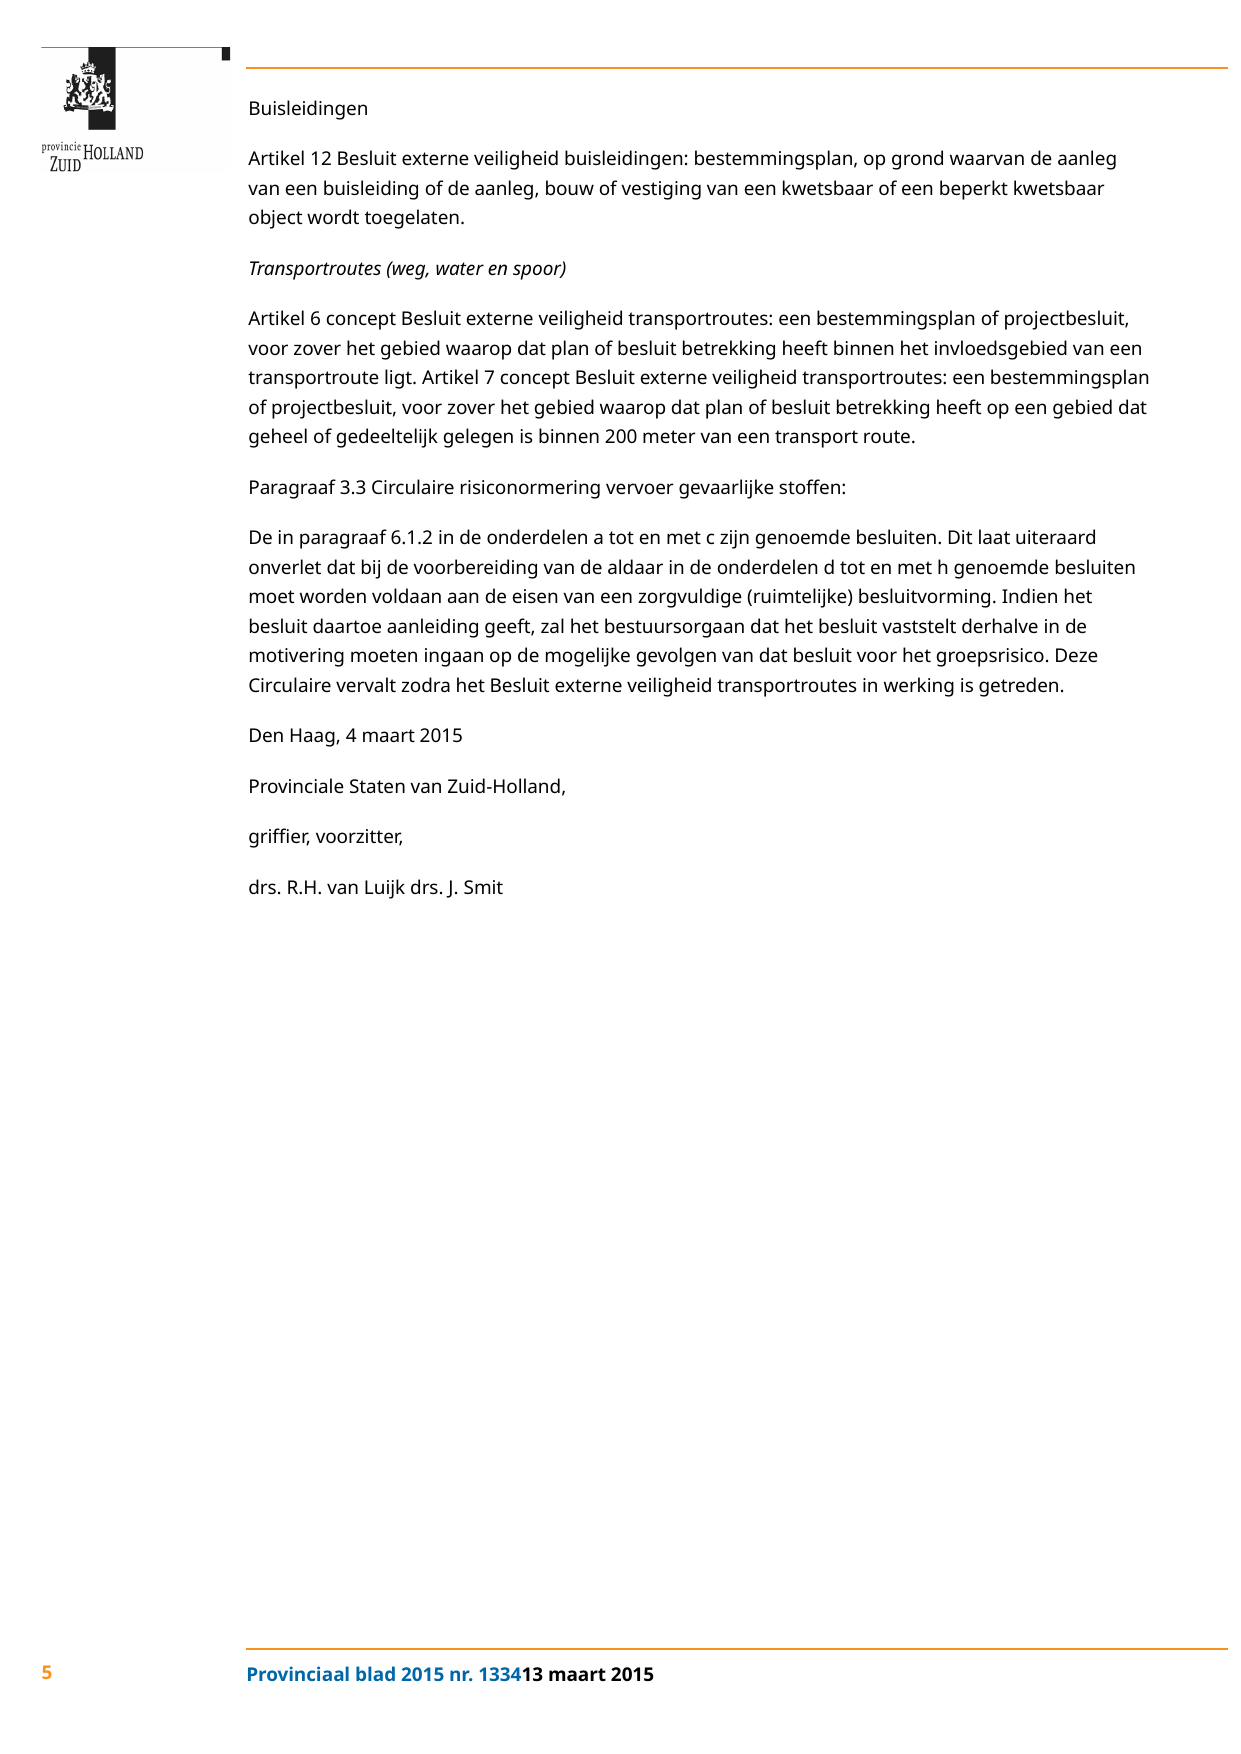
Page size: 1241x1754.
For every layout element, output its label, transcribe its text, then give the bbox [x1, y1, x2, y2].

text Transportroutes (weg, water en spoor) [248, 255, 1152, 281]
text Provinciale Staten van Zuid-Holland, [248, 773, 1152, 799]
text De in paragraaf 6.1.2 in de onderdelen a tot en met c zijn genoemde besluiten. Dit laat uiteraard onverlet dat bij de voorbereiding van de aldaar in de onderdelen d tot en met h genoemde besluiten moet worden voldaan aan de eisen van een zorgvuldige (ruimtelijke) besluitvorming. Indien het besluit daartoe aanleiding geeft, zal het bestuursorgaan dat het besluit vaststelt derhalve in de motivering moeten ingaan op de mogelijke gevolgen van dat besluit voor het groepsrisico. Deze Circulaire vervalt zodra het Besluit externe veiligheid transportroutes in werking is getreden. [248, 524, 1152, 698]
text griffier, voorzitter, [248, 823, 1152, 849]
picture [41, 47, 231, 172]
text Den Haag, 4 maart 2015 [248, 723, 1152, 748]
text Paragraaf 3.3 Circulaire risiconormering vervoer gevaarlijke stoffen: [248, 474, 1152, 500]
text Buisleidingen [248, 95, 1152, 121]
text Artikel 12 Besluit externe veiligheid buisleidingen: bestemmingsplan, op grond waarvan de aanleg van een buisleiding of de aanleg, bouw of vestiging van een kwetsbaar of een beperkt kwetsbaar object wordt toegelaten. [248, 145, 1152, 230]
text drs. R.H. van Luijk drs. J. Smit [248, 874, 1152, 900]
text Artikel 6 concept Besluit externe veiligheid transportroutes: een bestemmingsplan of projectbesluit, voor zover het gebied waarop dat plan of besluit betrekking heeft binnen het invloedsgebied van een transportroute ligt. Artikel 7 concept Besluit externe veiligheid transportroutes: een bestemmingsplan of projectbesluit, voor zover het gebied waarop dat plan of besluit betrekking heeft op een gebied dat geheel of gedeeltelijk gelegen is binnen 200 meter van een transport route. [248, 305, 1152, 449]
